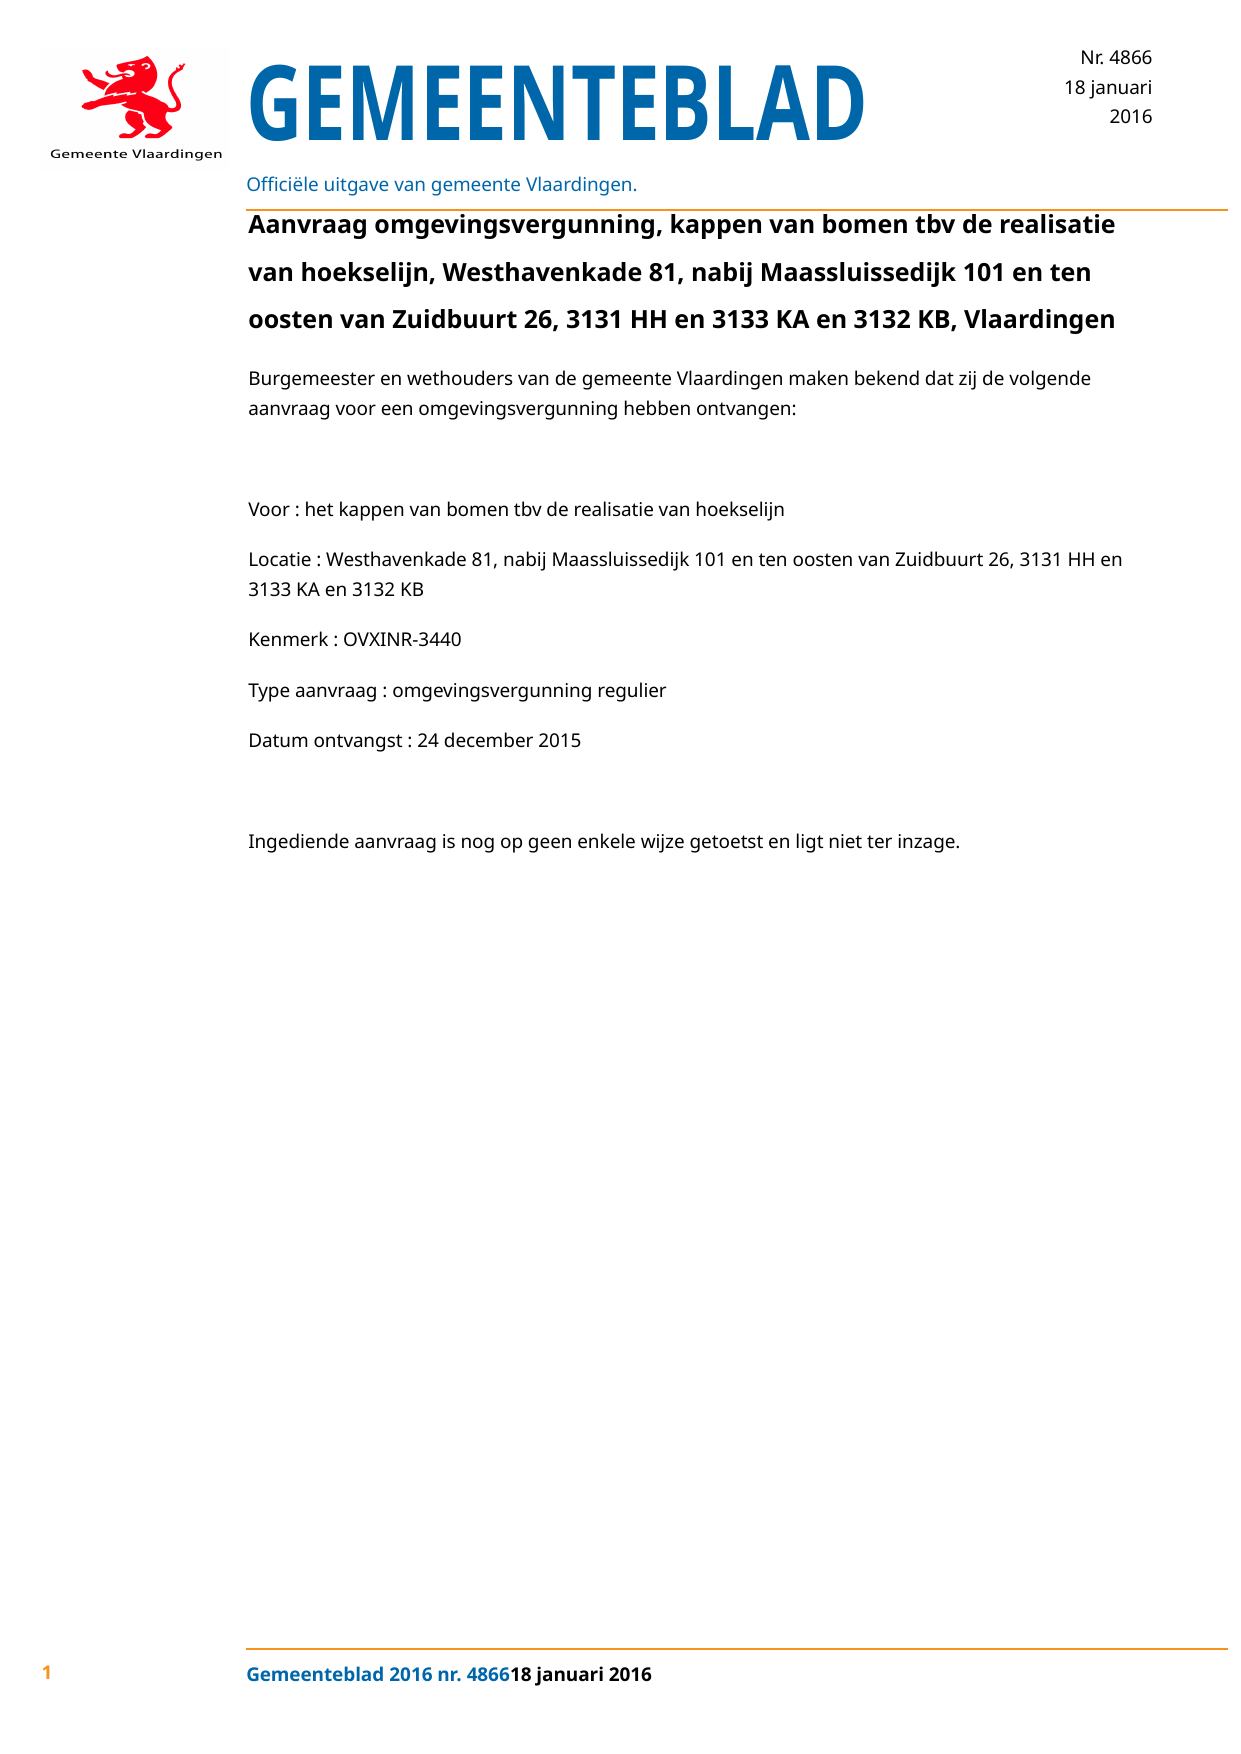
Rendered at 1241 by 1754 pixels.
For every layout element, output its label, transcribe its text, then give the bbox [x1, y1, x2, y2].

text Aanvraag omgevingsvergunning, kappen van bomen tbv de realisatie van hoekselijn, Westhavenkade 81, nabij Maassluissedijk 101 en ten oosten van Zuidbuurt 26, 3131 HH en 3133 KA en 3132 KB, Vlaardingen [248, 211, 1152, 336]
text Type aanvraag : omgevingsvergunning regulier [248, 677, 1152, 702]
text Datum ontvangst : 24 december 2015 [248, 727, 1152, 753]
text Burgemeester en wethouders van de gemeente Vlaardingen maken bekend dat zij de volgende aanvraag voor een omgevingsvergunning hebben ontvangen: [248, 366, 1152, 421]
text Kenmerk : OVXINR-3440 [248, 626, 1152, 652]
text Ingediende aanvraag is nog op geen enkele wijze getoetst en ligt niet ter inzage. [248, 828, 1152, 854]
picture [41, 47, 231, 172]
text Voor : het kappen van bomen tbv de realisatie van hoekselijn [248, 496, 1152, 522]
text Locatie : Westhavenkade 81, nabij Maassluissedijk 101 en ten oosten van Zuidbuurt 26, 3131 HH en 3133 KA en 3132 KB [248, 546, 1152, 602]
